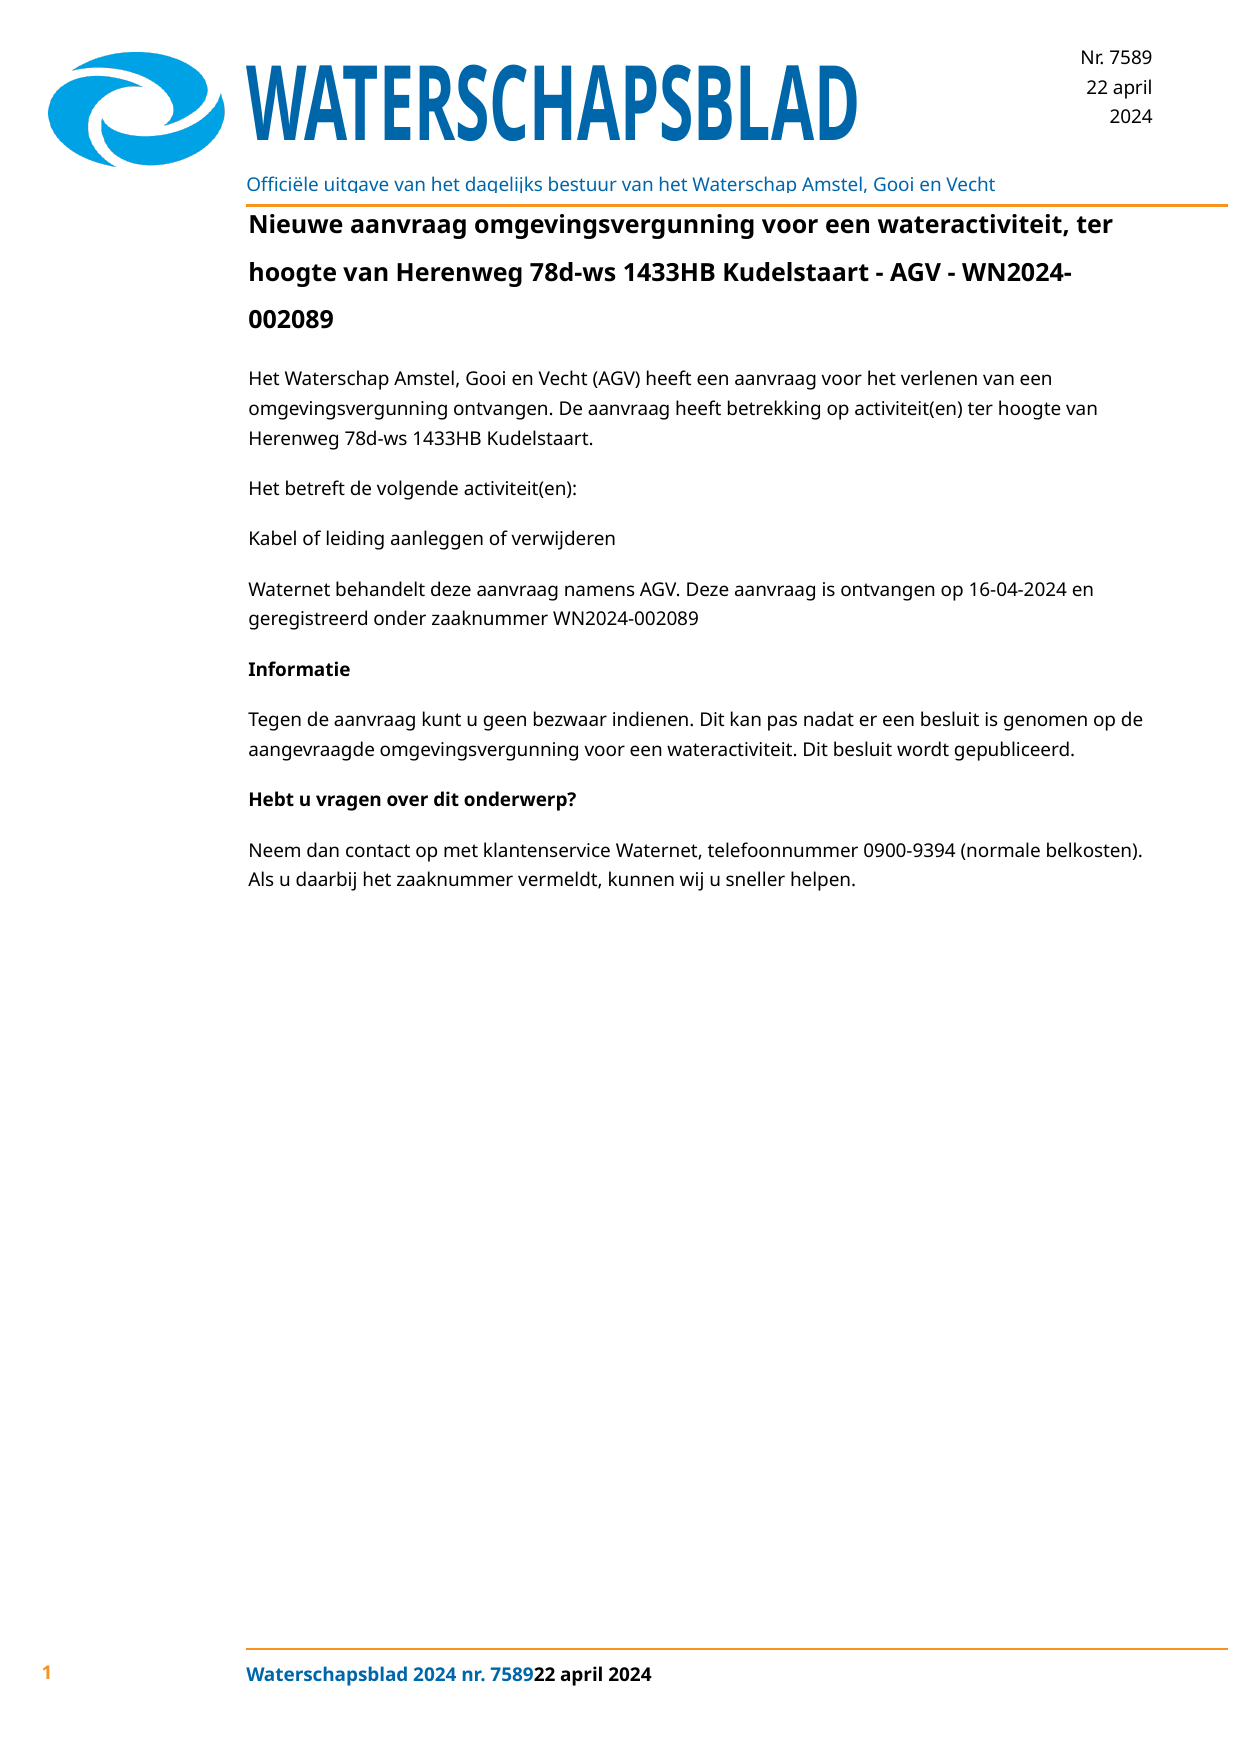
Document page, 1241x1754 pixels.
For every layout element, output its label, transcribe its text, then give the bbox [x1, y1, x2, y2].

text Nieuwe aanvraag omgevingsvergunning voor een wateractiviteit, ter hoogte van Herenweg 78d-ws 1433HB Kudelstaart - AGV - WN2024-002089 [248, 207, 1152, 336]
text Kabel of leiding aanleggen of verwijderen [248, 526, 1152, 551]
text Hebt u vragen over dit onderwerp? [248, 786, 1152, 812]
text Neem dan contact op met klantenservice Waternet, telefoonnummer 0900-9394 (normale belkosten). Als u daarbij het zaaknummer vermeldt, kunnen wij u sneller helpen. [248, 837, 1152, 892]
text Informatie [248, 656, 1152, 682]
text Tegen de aanvraag kunt u geen bezwaar indienen. Dit kan pas nadat er een besluit is genomen op de aangevraagde omgevingsvergunning voor een wateractiviteit. Dit besluit wordt gepubliceerd. [248, 706, 1152, 762]
picture [41, 47, 231, 172]
text Het Waterschap Amstel, Gooi en Vecht (AGV) heeft een aanvraag voor het verlenen van een omgevingsvergunning ontvangen. De aanvraag heeft betrekking op activiteit(en) ter hoogte van Herenweg 78d-ws 1433HB Kudelstaart. [248, 366, 1152, 450]
text Waternet behandelt deze aanvraag namens AGV. Deze aanvraag is ontvangen op 16-04-2024 en geregistreerd onder zaaknummer WN2024-002089 [248, 576, 1152, 631]
text Het betreft de volgende activiteit(en): [248, 475, 1152, 501]
